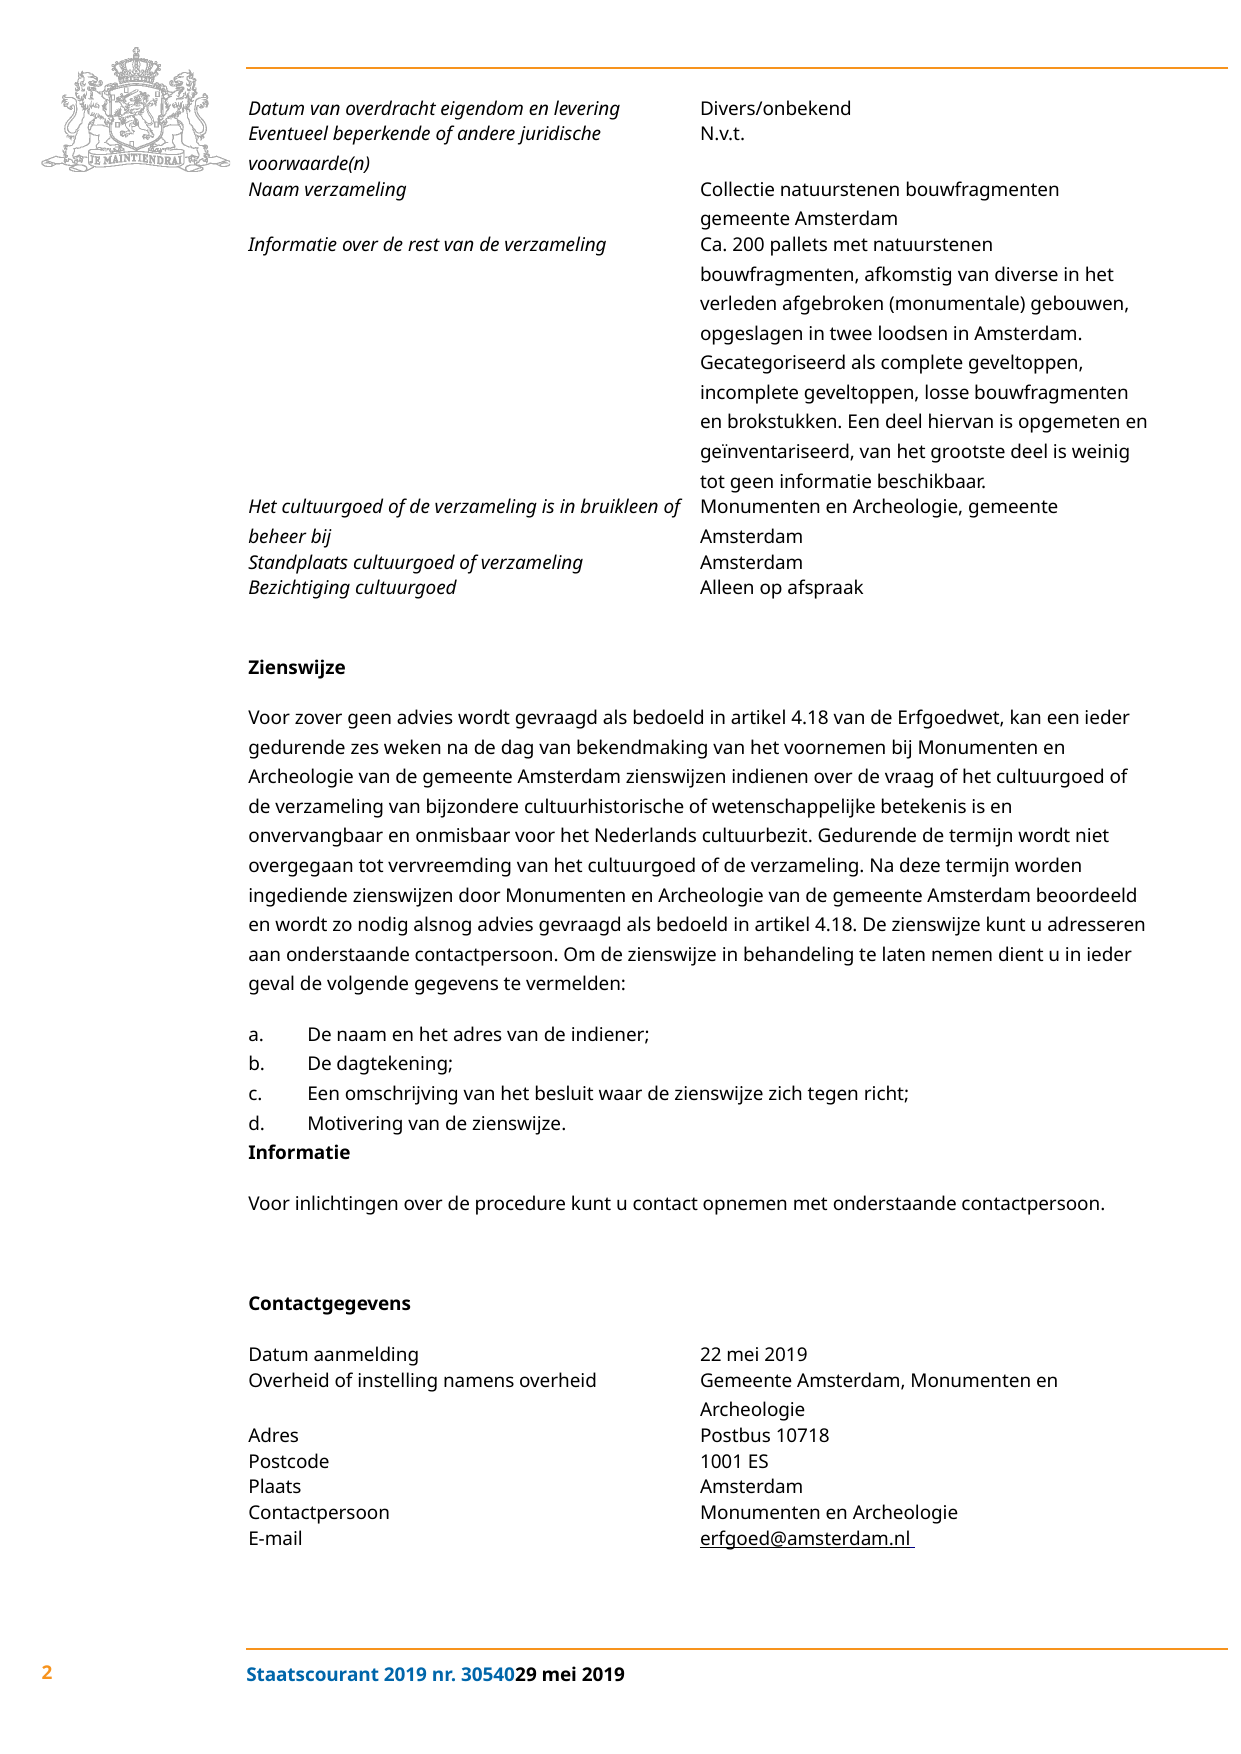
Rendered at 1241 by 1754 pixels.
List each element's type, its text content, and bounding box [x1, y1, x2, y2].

table_header 22 mei 2019 [700, 1341, 1152, 1367]
text Contactgegevens [248, 1291, 1152, 1316]
text Zienswijze [248, 654, 1152, 680]
table_cell Informatie over de rest van de verzameling [248, 231, 700, 493]
table_cell Contactpersoon [248, 1499, 700, 1525]
table_cell Postbus 10718 [700, 1422, 1152, 1448]
table_cell N.v.t. [700, 121, 1152, 176]
text Voor zover geen advies wordt gevraagd als bedoeld in artikel 4.18 van de Erfgoedwet, kan een ieder gedurende zes weken na de dag van bekendmaking van het voornemen bij Monumenten en Archeologie van de gemeente Amsterdam zienswijzen indienen over de vraag of het cultuurgoed of de verzameling van bijzondere cultuurhistorische of wetenschappelijke betekenis is en onvervangbaar en onmisbaar voor het Nederlands cultuurbezit. Gedurende de termijn wordt niet overgegaan tot vervreemding van het cultuurgoed of de verzameling. Na deze termijn worden ingediende zienswijzen door Monumenten en Archeologie van de gemeente Amsterdam beoordeeld en wordt zo nodig alsnog advies gevraagd als bedoeld in artikel 4.18. De zienswijze kunt u adresseren aan onderstaande contactpersoon. Om de zienswijze in behandeling te laten nemen dient u in ieder geval de volgende gegevens te vermelden: [248, 704, 1152, 996]
table_cell Monumenten en Archeologie [700, 1499, 1152, 1525]
table_cell Monumenten en Archeologie, gemeente Amsterdam [700, 494, 1152, 549]
list Motivering van de zienswijze. [248, 1110, 1152, 1136]
table_cell Adres [248, 1422, 700, 1448]
table_cell Divers/onbekend [700, 95, 1152, 121]
list Een omschrijving van het besluit waar de zienswijze zich tegen richt; [248, 1080, 1152, 1106]
table_cell Plaats [248, 1474, 700, 1499]
list De dagtekening; [248, 1051, 1152, 1076]
table_cell Amsterdam [700, 1474, 1152, 1499]
table_cell Postcode [248, 1448, 700, 1474]
list De naam en het adres van de indiener; [248, 1021, 1152, 1047]
table_cell Overheid of instelling namens overheid [248, 1367, 700, 1422]
table_cell Standplaats cultuurgoed of verzameling [248, 549, 700, 574]
table_cell Bezichtiging cultuurgoed [248, 575, 700, 600]
table_cell Naam verzameling [248, 176, 700, 231]
table_cell Collectie natuurstenen bouwfragmenten gemeente Amsterdam [700, 176, 1152, 231]
table_header Datum aanmelding [248, 1341, 700, 1367]
table_cell Alleen op afspraak [700, 575, 1152, 600]
table_cell Gemeente Amsterdam, Monumenten en Archeologie [700, 1367, 1152, 1422]
table_cell E-mail [248, 1525, 700, 1551]
table_cell 1001 ES [700, 1448, 1152, 1474]
text Informatie [248, 1139, 1152, 1165]
table_cell Ca. 200 pallets met natuurstenen bouwfragmenten, afkomstig van diverse in het verleden afgebroken (monumentale) gebouwen, opgeslagen in twee loodsen in Amsterdam. Gecategoriseerd als complete geveltoppen, incomplete geveltoppen, losse bouwfragmenten en brokstukken. Een deel hiervan is opgemeten en geïnventariseerd, van het grootste deel is weinig tot geen informatie beschikbaar. [700, 231, 1152, 493]
picture [41, 47, 231, 172]
table_cell erfgoed@amsterdam.nl [700, 1525, 1152, 1551]
table_cell Amsterdam [700, 549, 1152, 574]
table_cell Datum van overdracht eigendom en levering [248, 95, 700, 121]
text Voor inlichtingen over de procedure kunt u contact opnemen met onderstaande contactpersoon. [248, 1190, 1152, 1216]
table_cell Eventueel beperkende of andere juridische voorwaarde(n) [248, 121, 700, 176]
table_cell Het cultuurgoed of de verzameling is in bruikleen of beheer bij [248, 494, 700, 549]
